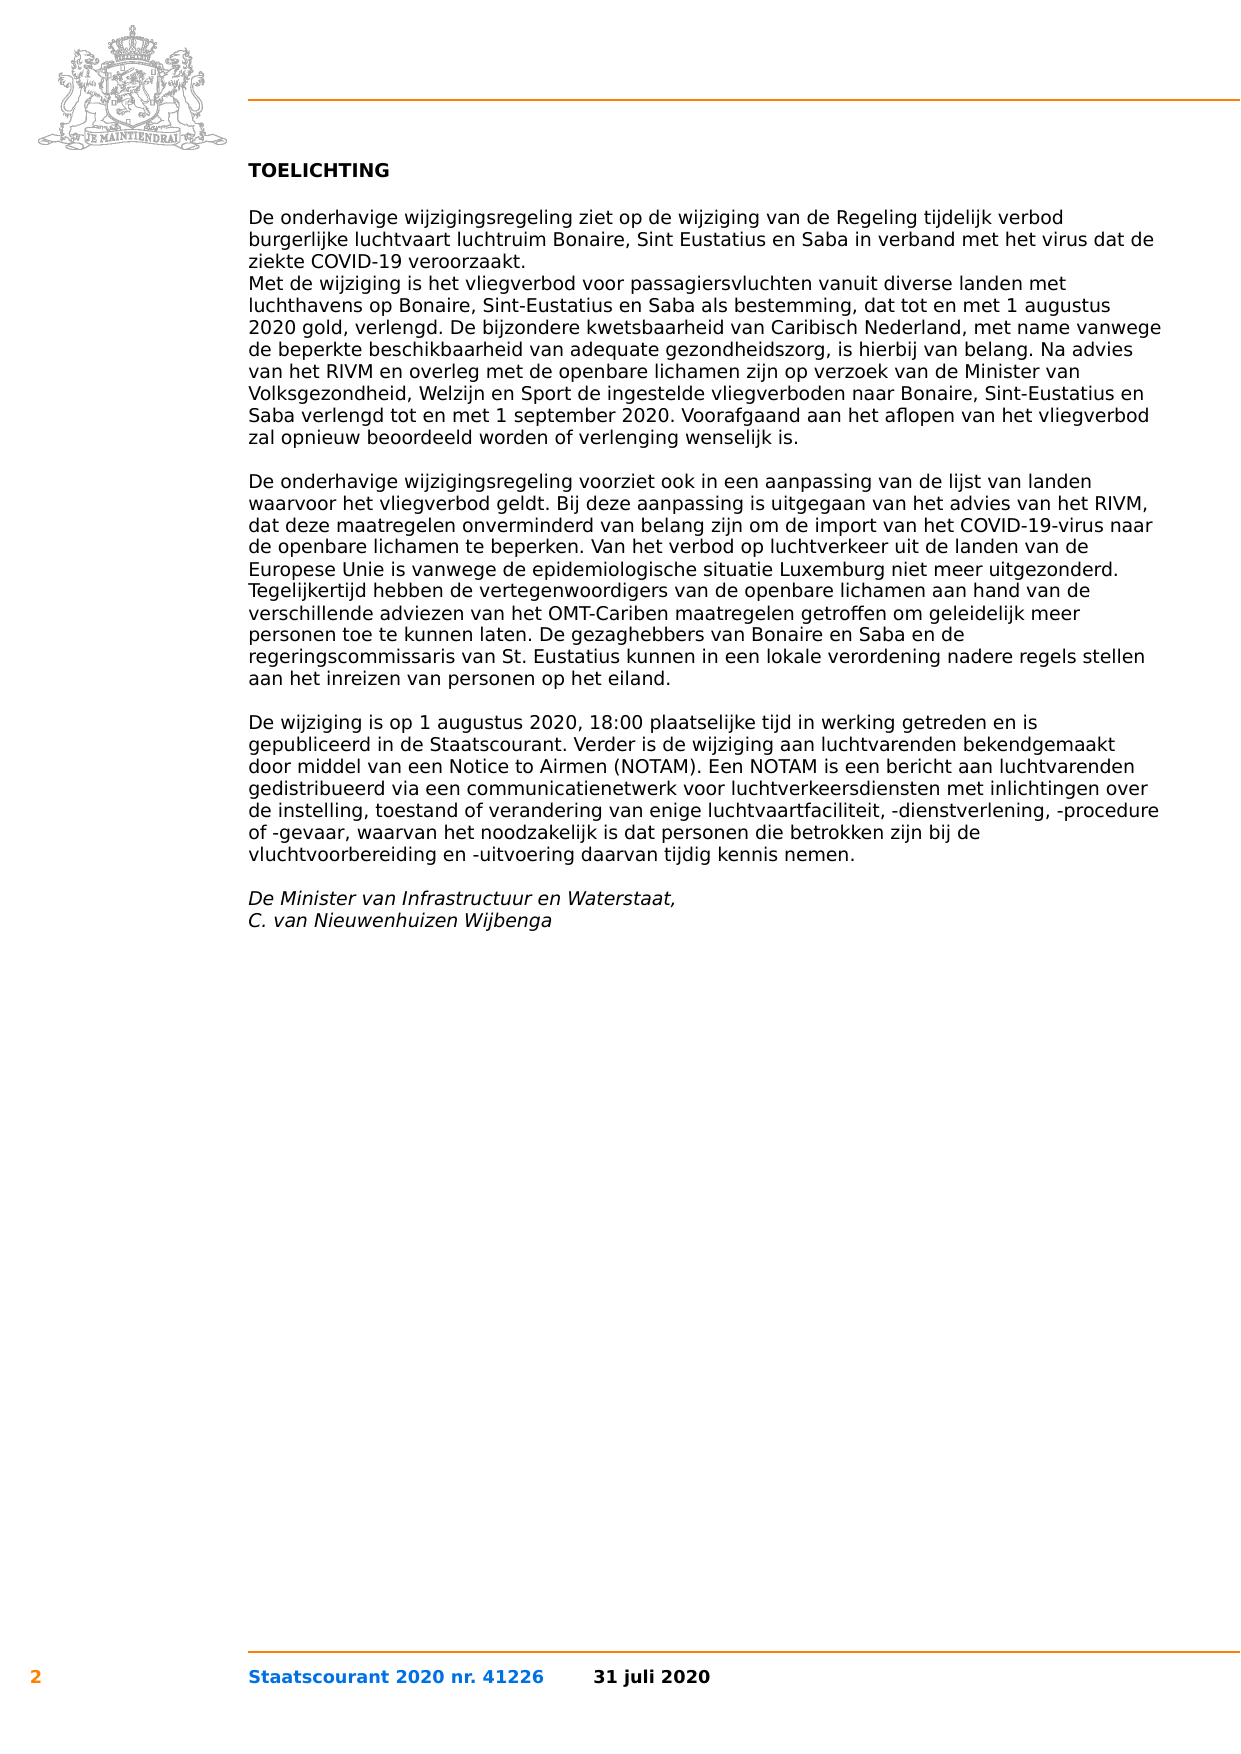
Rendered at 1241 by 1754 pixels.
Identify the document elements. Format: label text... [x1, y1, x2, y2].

text De Minister van Infrastructuur en Waterstaat, C. van Nieuwenhuizen Wijbenga [248, 888, 1163, 932]
text De onderhavige wijzigingsregeling ziet op de wijziging van de Regeling tijdelijk verbod burgerlijke luchtvaart luchtruim Bonaire, Sint Eustatius en Saba in verband met het virus dat de ziekte COVID-19 veroorzaakt. [248, 207, 1163, 273]
picture [38, 25, 227, 150]
text Met de wijziging is het vliegverbod voor passagiersvluchten vanuit diverse landen met luchthavens op Bonaire, Sint-Eustatius en Saba als bestemming, dat tot en met 1 augustus 2020 gold, verlengd. De bijzondere kwetsbaarheid van Caribisch Nederland, met name vanwege de beperkte beschikbaarheid van adequate gezondheidszorg, is hierbij van belang. Na advies van het RIVM en overleg met de openbare lichamen zijn op verzoek van de Minister van Volksgezondheid, Welzijn en Sport de ingestelde vliegverboden naar Bonaire, Sint-Eustatius en Saba verlengd tot en met 1 september 2020. Voorafgaand aan het aflopen van het vliegverbod zal opnieuw beoordeeld worden of verlenging wenselijk is. [248, 273, 1163, 449]
text De wijziging is op 1 augustus 2020, 18:00 plaatselijke tijd in werking getreden en is gepubliceerd in de Staatscourant. Verder is de wijziging aan luchtvarenden bekendgemaakt door middel van een Notice to Airmen (NOTAM). Een NOTAM is een bericht aan luchtvarenden gedistribueerd via een communicatienetwerk voor luchtverkeersdiensten met inlichtingen over de instelling, toestand of verandering van enige luchtvaartfaciliteit, -dienstverlening, -procedure of -gevaar, waarvan het noodzakelijk is dat personen die betrokken zijn bij de vluchtvoorbereiding en -uitvoering daarvan tijdig kennis nemen. [248, 712, 1163, 866]
text De onderhavige wijzigingsregeling voorziet ook in een aanpassing van de lijst van landen waarvoor het vliegverbod geldt. Bij deze aanpassing is uitgegaan van het advies van het RIVM, dat deze maatregelen onverminderd van belang zijn om de import van het COVID-19-virus naar de openbare lichamen te beperken. Van het verbod op luchtverkeer uit de landen van de Europese Unie is vanwege de epidemiologische situatie Luxemburg niet meer uitgezonderd. Tegelijkertijd hebben de vertegenwoordigers van de openbare lichamen aan hand van de verschillende adviezen van het OMT-Cariben maatregelen getroffen om geleidelijk meer personen toe te kunnen laten. De gezaghebbers van Bonaire en Saba en de regeringscommissaris van St. Eustatius kunnen in een lokale verordening nadere regels stellen aan het inreizen van personen op het eiland. [248, 471, 1163, 690]
subtitle TOELICHTING [248, 160, 1163, 182]
